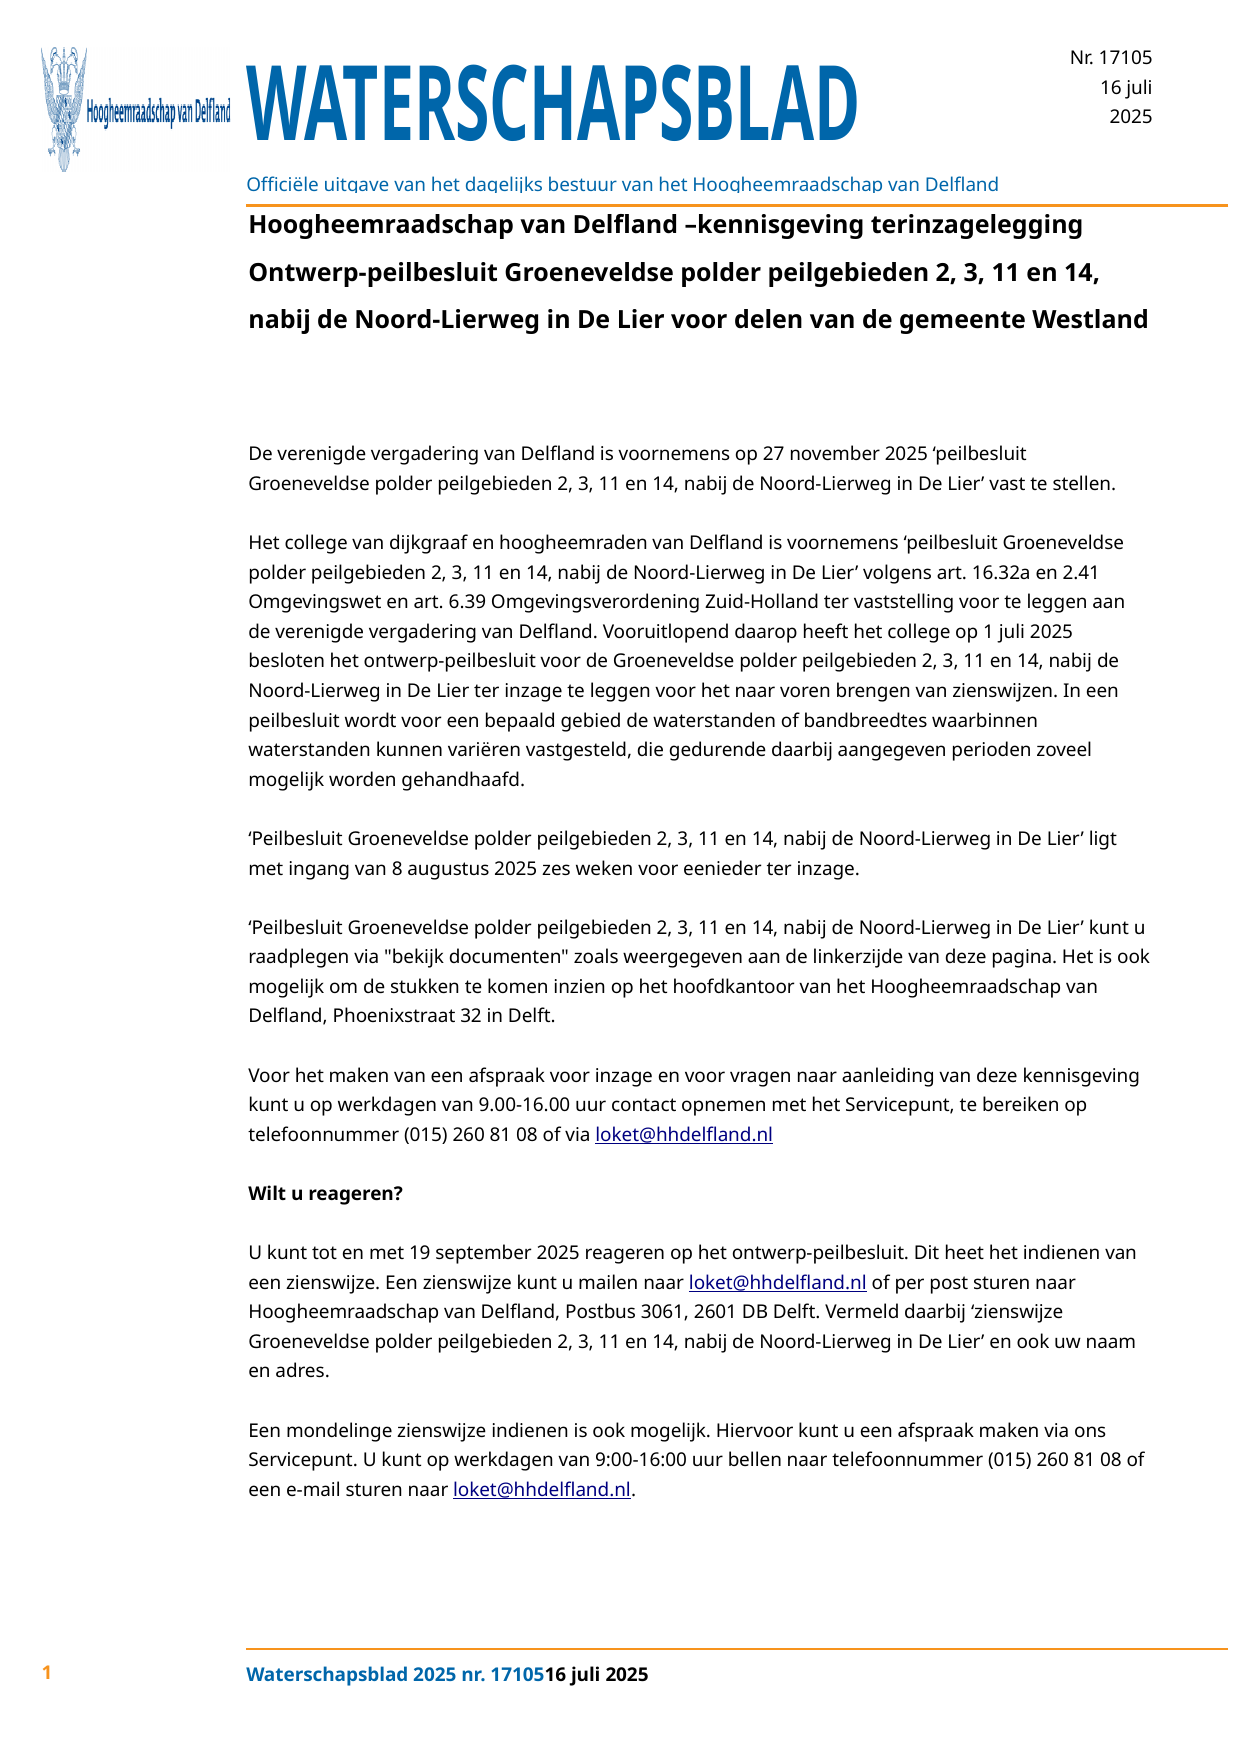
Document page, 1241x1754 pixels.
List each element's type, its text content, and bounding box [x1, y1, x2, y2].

text Voor het maken van een afspraak voor inzage en voor vragen naar aanleiding van deze kennisgeving kunt u op werkdagen van 9.00-16.00 uur contact opnemen met het Servicepunt, te bereiken op telefoonnummer (015) 260 81 08 of via loket@hhdelfland.nl [248, 1062, 1152, 1147]
text ‘Peilbesluit Groeneveldse polder peilgebieden 2, 3, 11 en 14, nabij de Noord-Lierweg in De Lier’ ligt met ingang van 8 augustus 2025 zes weken voor eenieder ter inzage. [248, 825, 1152, 880]
picture [41, 47, 231, 172]
text U kunt tot en met 19 september 2025 reageren op het ontwerp-peilbesluit. Dit heet het indienen van een zienswijze. Een zienswijze kunt u mailen naar loket@hhdelfland.nl of per post sturen naar Hoogheemraadschap van Delfland, Postbus 3061, 2601 DB Delft. Vermeld daarbij ‘zienswijze Groeneveldse polder peilgebieden 2, 3, 11 en 14, nabij de Noord-Lierweg in De Lier’ en ook uw naam en adres. [248, 1239, 1152, 1383]
text Een mondelinge zienswijze indienen is ook mogelijk. Hiervoor kunt u een afspraak maken via ons Servicepunt. U kunt op werkdagen van 9:00-16:00 uur bellen naar telefoonnummer (015) 260 81 08 of een e-mail sturen naar loket@hhdelfland.nl. [248, 1417, 1152, 1502]
text Het college van dijkgraaf en hoogheemraden van Delfland is voornemens ‘peilbesluit Groeneveldse polder peilgebieden 2, 3, 11 en 14, nabij de Noord-Lierweg in De Lier’ volgens art. 16.32a en 2.41 Omgevingswet en art. 6.39 Omgevingsverordening Zuid-Holland ter vaststelling voor te leggen aan de verenigde vergadering van Delfland. Vooruitlopend daarop heeft het college op 1 juli 2025 besloten het ontwerp-peilbesluit voor de Groeneveldse polder peilgebieden 2, 3, 11 en 14, nabij de Noord-Lierweg in De Lier ter inzage te leggen voor het naar voren brengen van zienswijzen. In een peilbesluit wordt voor een bepaald gebied de waterstanden of bandbreedtes waarbinnen waterstanden kunnen variëren vastgesteld, die gedurende daarbij aangegeven perioden zoveel mogelijk worden gehandhaafd. [248, 529, 1152, 792]
text De verenigde vergadering van Delfland is voornemens op 27 november 2025 ‘peilbesluit Groeneveldse polder peilgebieden 2, 3, 11 en 14, nabij de Noord-Lierweg in De Lier’ vast te stellen. [248, 441, 1152, 496]
text Hoogheemraadschap van Delfland –kennisgeving terinzagelegging Ontwerp-peilbesluit Groeneveldse polder peilgebieden 2, 3, 11 en 14, nabij de Noord-Lierweg in De Lier voor delen van de gemeente Westland [248, 207, 1152, 336]
text ‘Peilbesluit Groeneveldse polder peilgebieden 2, 3, 11 en 14, nabij de Noord-Lierweg in De Lier’ kunt u raadplegen via "bekijk documenten" zoals weergegeven aan de linkerzijde van deze pagina. Het is ook mogelijk om de stukken te komen inzien op het hoofdkantoor van het Hoogheemraadschap van Delfland, Phoenixstraat 32 in Delft. [248, 914, 1152, 1028]
text Wilt u reageren? [248, 1180, 1152, 1206]
